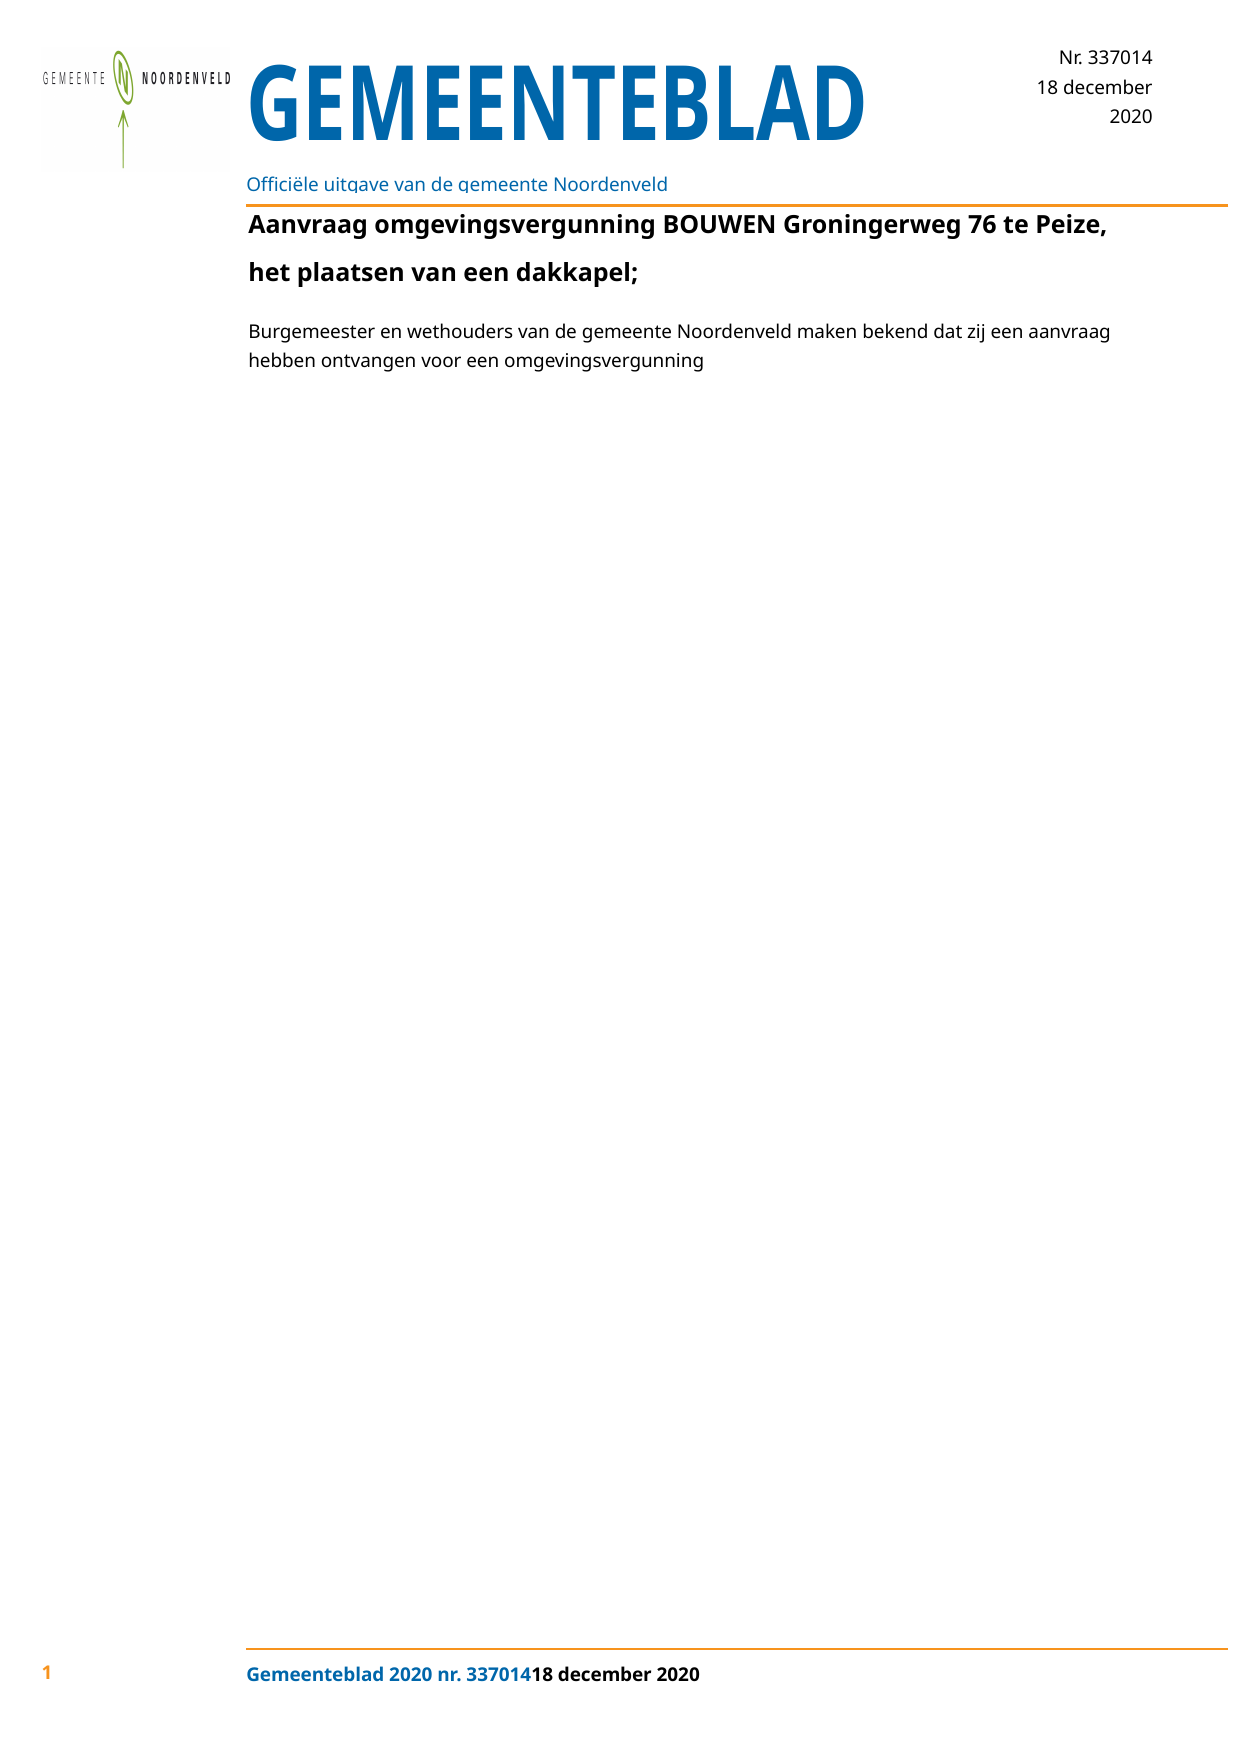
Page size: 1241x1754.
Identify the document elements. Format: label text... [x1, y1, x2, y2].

text Aanvraag omgevingsvergunning BOUWEN Groningerweg 76 te Peize, het plaatsen van een dakkapel; [248, 207, 1152, 288]
picture [41, 47, 231, 172]
text Burgemeester en wethouders van de gemeente Noordenveld maken bekend dat zij een aanvraag hebben ontvangen voor een omgevingsvergunning [248, 318, 1152, 373]
